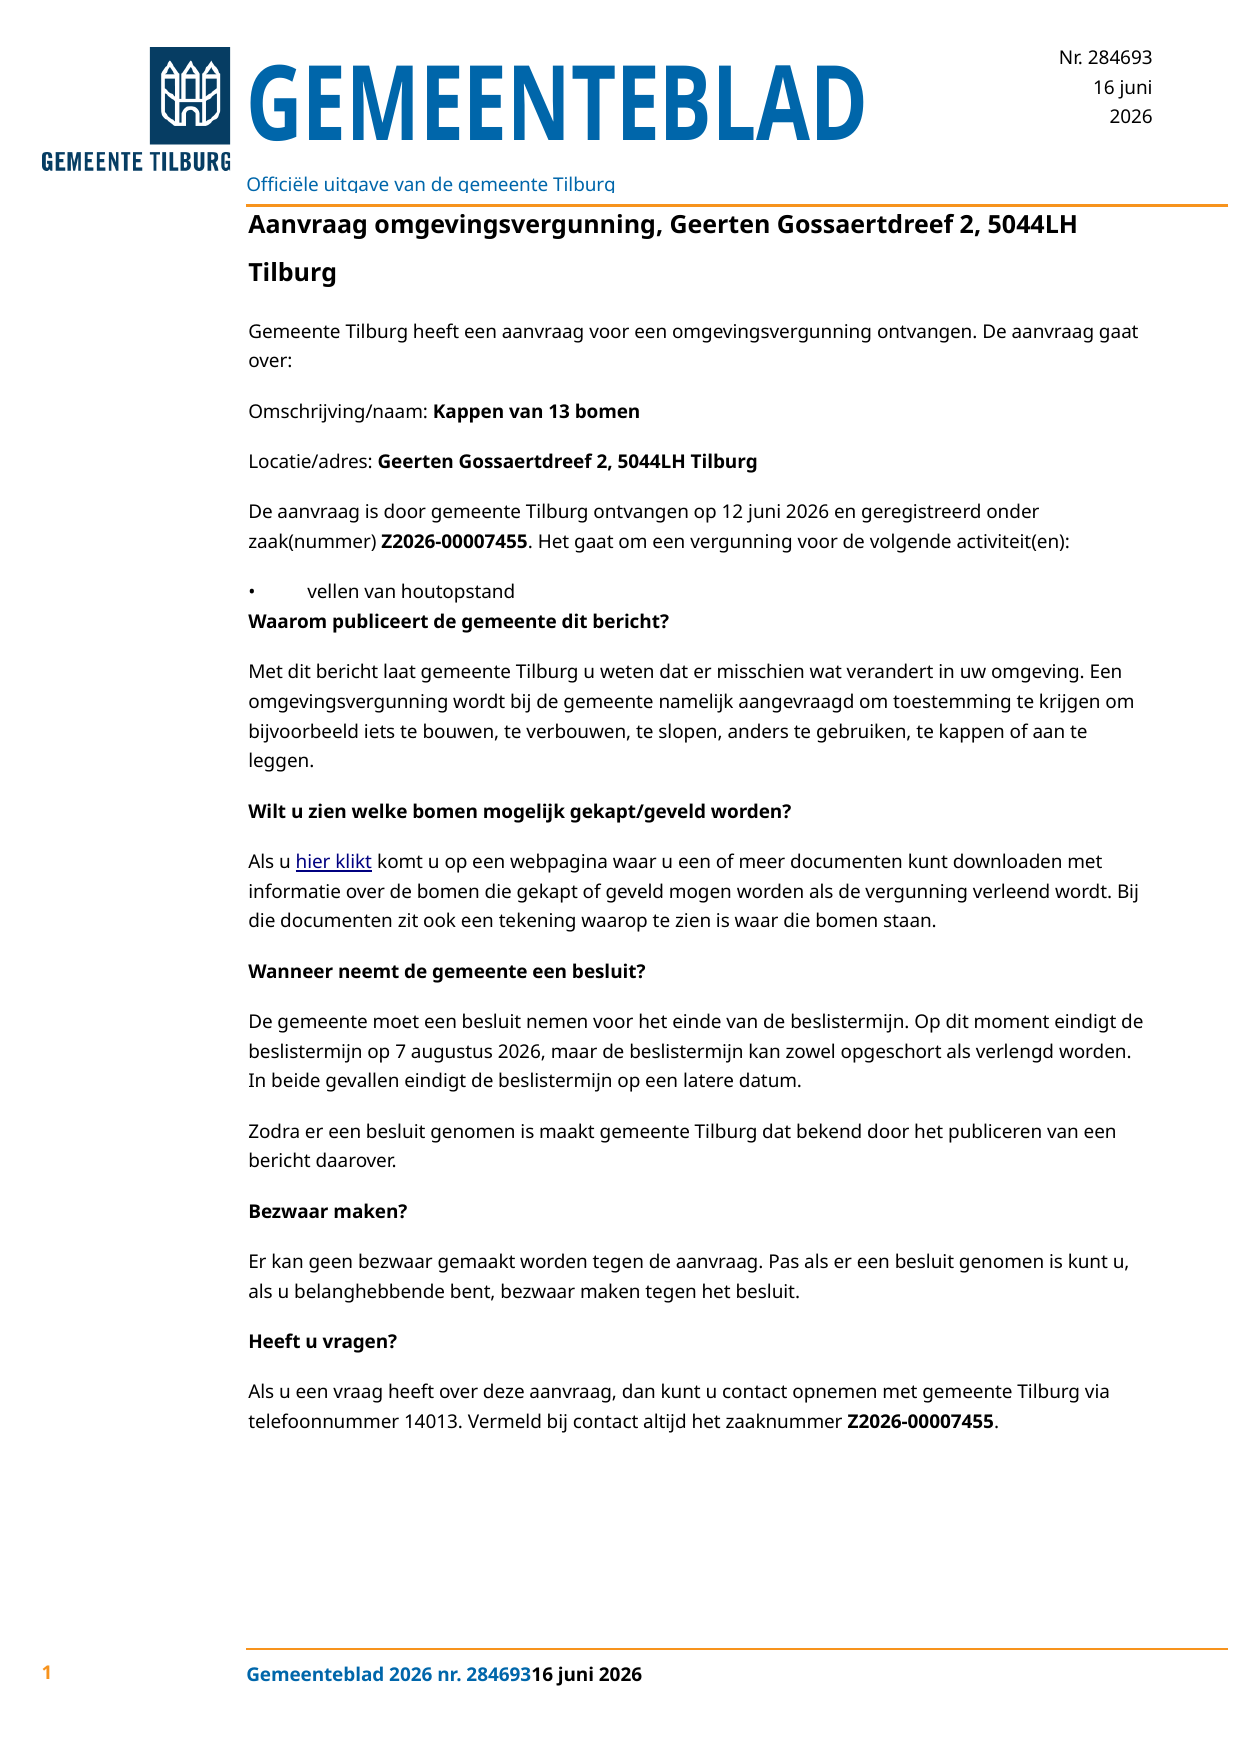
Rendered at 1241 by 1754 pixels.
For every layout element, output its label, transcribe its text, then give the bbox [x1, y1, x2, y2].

text Wanneer neemt de gemeente een besluit? [248, 958, 1152, 984]
list vellen van houtopstand [248, 579, 1152, 604]
text Waarom publiceert de gemeente dit bericht? [248, 608, 1152, 634]
text Omschrijving/naam: Kappen van 13 bomen [248, 398, 1152, 424]
text Er kan geen bezwaar gemaakt worden tegen de aanvraag. Pas als er een besluit genomen is kunt u, als u belanghebbende bent, bezwaar maken tegen het besluit. [248, 1248, 1152, 1304]
text Als u hier klikt komt u op een webpagina waar u een of meer documenten kunt downloaden met informatie over de bomen die gekapt of geveld mogen worden als de vergunning verleend wordt. Bij die documenten zit ook een tekening waarop te zien is waar die bomen staan. [248, 848, 1152, 933]
text Wilt u zien welke bomen mogelijk gekapt/geveld worden? [248, 798, 1152, 824]
text De gemeente moet een besluit nemen voor het einde van de beslistermijn. Op dit moment eindigt de beslistermijn op 7 augustus 2026, maar de beslistermijn kan zowel opgeschort als verlengd worden. In beide gevallen eindigt de beslistermijn op een latere datum. [248, 1008, 1152, 1093]
text Bezwaar maken? [248, 1198, 1152, 1224]
text Aanvraag omgevingsvergunning, Geerten Gossaertdreef 2, 5044LH Tilburg [248, 207, 1152, 288]
text Als u een vraag heeft over deze aanvraag, dan kunt u contact opnemen met gemeente Tilburg via telefoonnummer 14013. Vermeld bij contact altijd het zaaknummer Z2026-00007455. [248, 1379, 1152, 1434]
picture [41, 47, 231, 172]
text Locatie/adres: Geerten Gossaertdreef 2, 5044LH Tilburg [248, 448, 1152, 474]
text Heeft u vragen? [248, 1328, 1152, 1354]
text Zodra er een besluit genomen is maakt gemeente Tilburg dat bekend door het publiceren van een bericht daarover. [248, 1118, 1152, 1173]
text De aanvraag is door gemeente Tilburg ontvangen op 12 juni 2026 en geregistreerd onder zaak(nummer) Z2026-00007455. Het gaat om een vergunning voor de volgende activiteit(en): [248, 499, 1152, 554]
text Gemeente Tilburg heeft een aanvraag voor een omgevingsvergunning ontvangen. De aanvraag gaat over: [248, 318, 1152, 373]
text Met dit bericht laat gemeente Tilburg u weten dat er misschien wat verandert in uw omgeving. Een omgevingsvergunning wordt bij de gemeente namelijk aangevraagd om toestemming te krijgen om bijvoorbeeld iets te bouwen, te verbouwen, te slopen, anders te gebruiken, te kappen of aan te leggen. [248, 659, 1152, 773]
